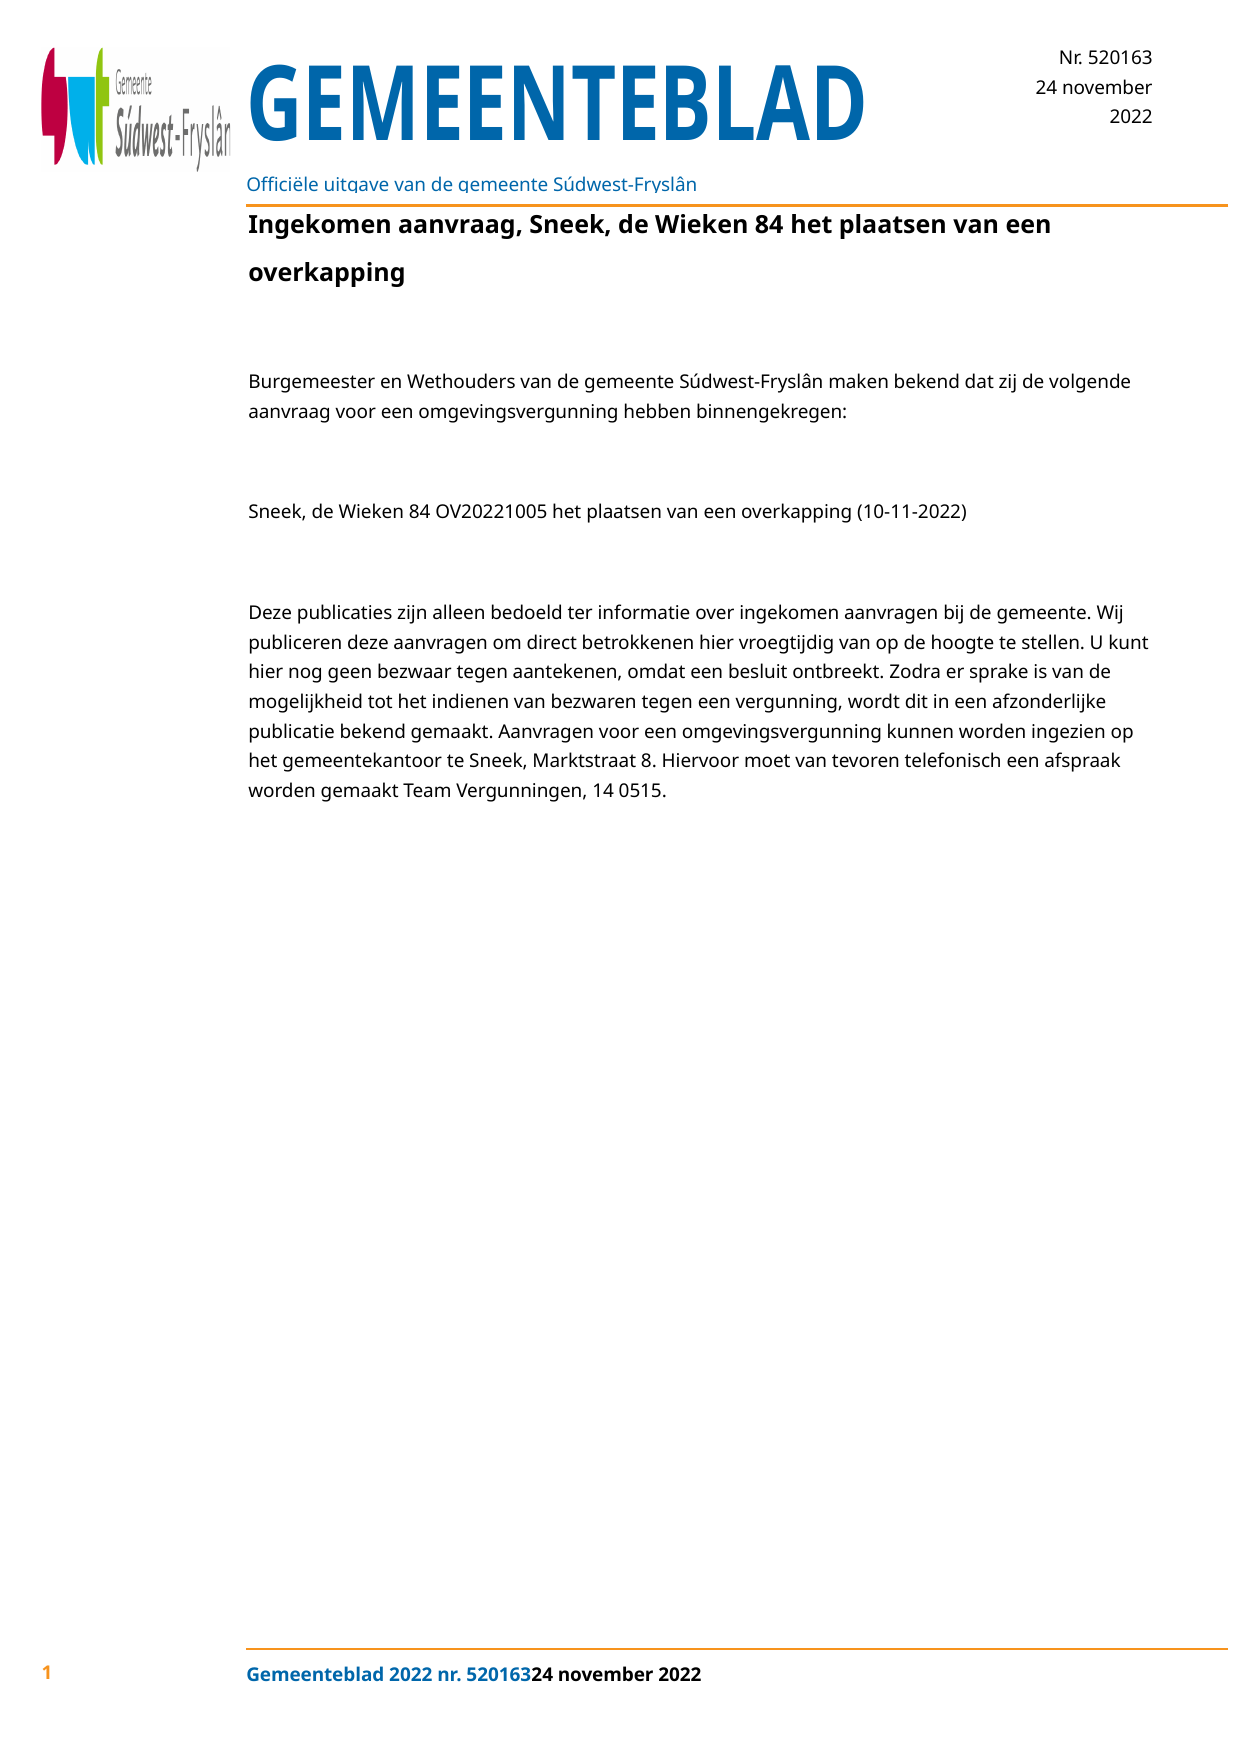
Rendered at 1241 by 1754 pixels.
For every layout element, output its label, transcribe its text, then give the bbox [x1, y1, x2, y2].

text Burgemeester en Wethouders van de gemeente Súdwest-Fryslân maken bekend dat zij de volgende aanvraag voor een omgevingsvergunning hebben binnengekregen: [248, 368, 1152, 424]
text Ingekomen aanvraag, Sneek, de Wieken 84 het plaatsen van een overkapping [248, 207, 1152, 288]
text Sneek, de Wieken 84 OV20221005 het plaatsen van een overkapping (10-11-2022) [248, 499, 1152, 524]
text Deze publicaties zijn alleen bedoeld ter informatie over ingekomen aanvragen bij de gemeente. Wij publiceren deze aanvragen om direct betrokkenen hier vroegtijdig van op de hoogte te stellen. U kunt hier nog geen bezwaar tegen aantekenen, omdat een besluit ontbreekt. Zodra er sprake is van de mogelijkheid tot het indienen van bezwaren tegen een vergunning, wordt dit in een afzonderlijke publicatie bekend gemaakt. Aanvragen voor een omgevingsvergunning kunnen worden ingezien op het gemeentekantoor te Sneek, Marktstraat 8. Hiervoor moet van tevoren telefonisch een afspraak worden gemaakt Team Vergunningen, 14 0515. [248, 599, 1152, 803]
picture [41, 47, 231, 172]
